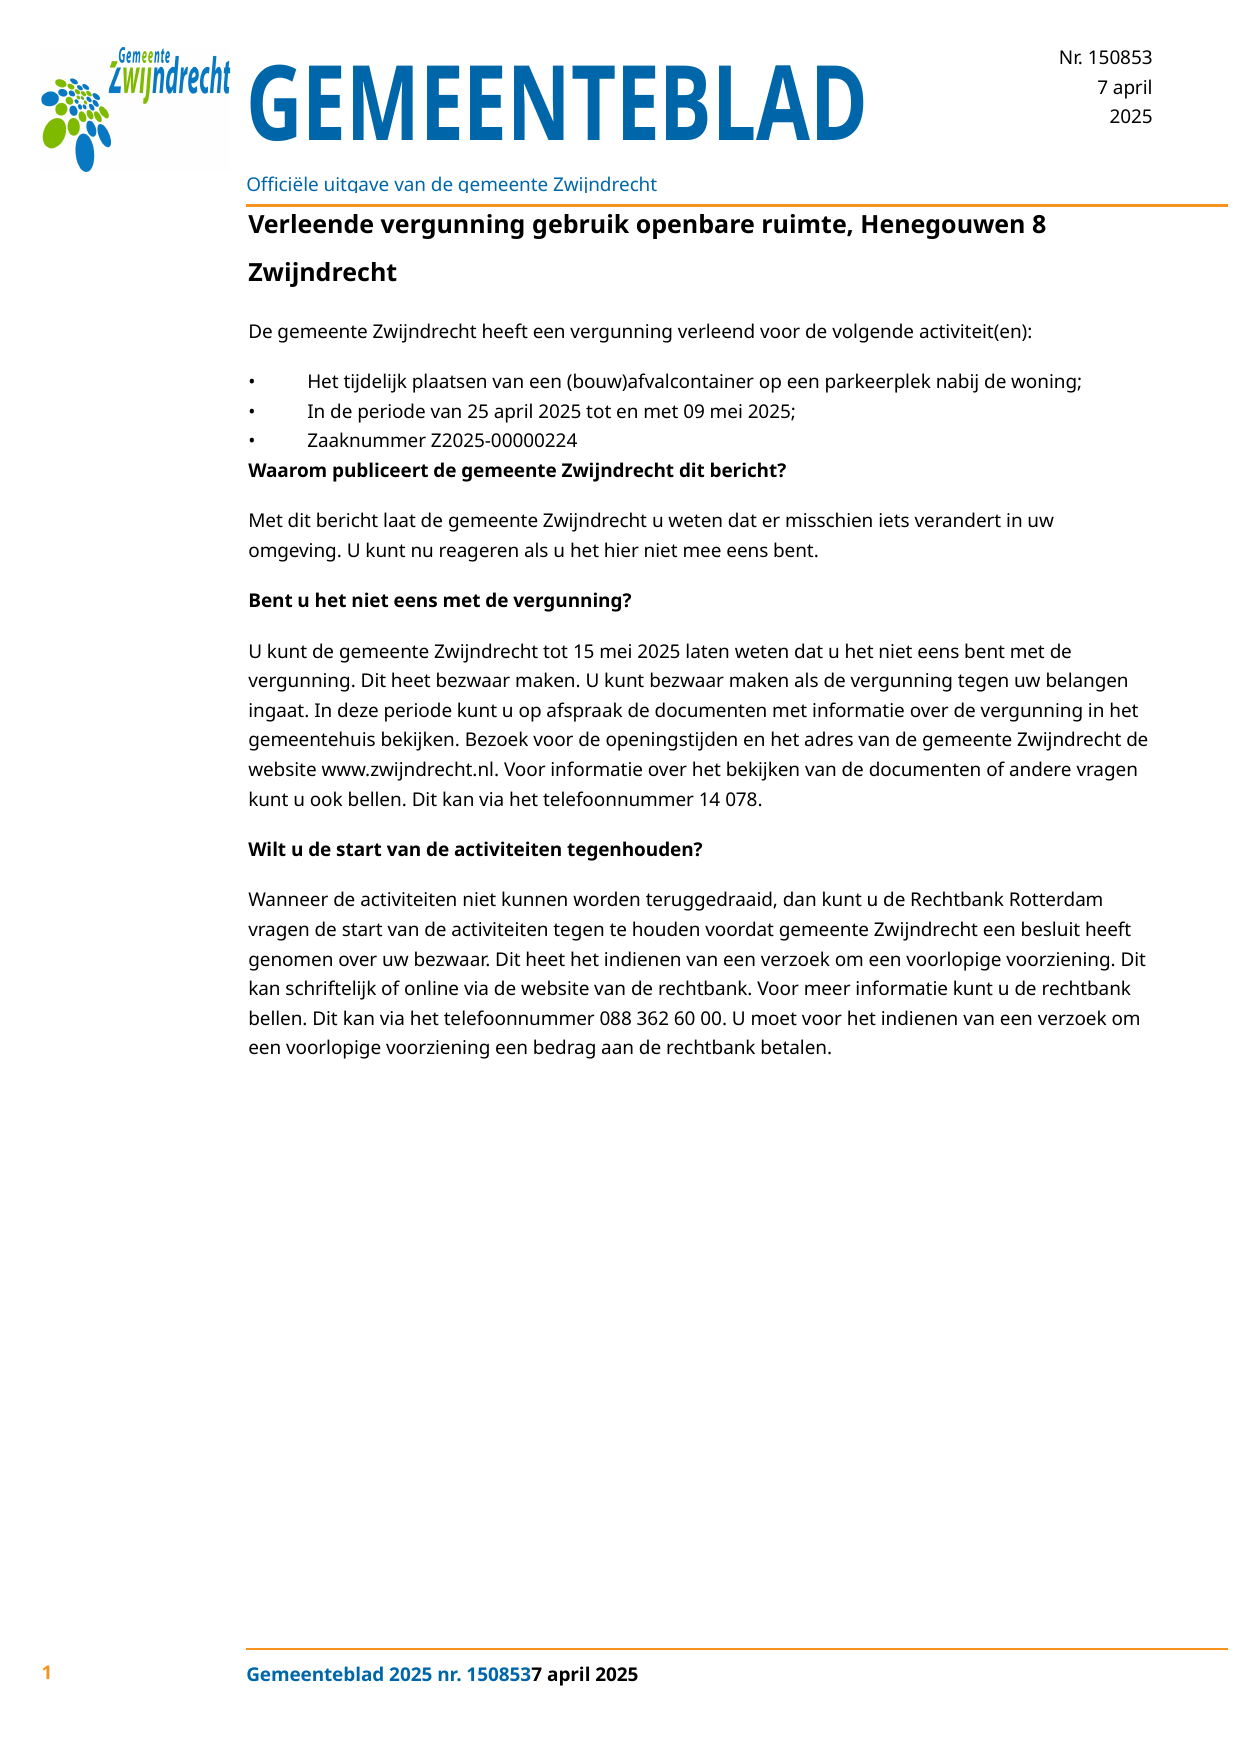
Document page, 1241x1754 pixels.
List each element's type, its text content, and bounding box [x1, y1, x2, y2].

text Bent u het niet eens met de vergunning? [248, 587, 1152, 613]
text De gemeente Zwijndrecht heeft een vergunning verleend voor de volgende activiteit(en): [248, 318, 1152, 344]
list In de periode van 25 april 2025 tot en met 09 mei 2025; [248, 398, 1152, 424]
text Wanneer de activiteiten niet kunnen worden teruggedraaid, dan kunt u de Rechtbank Rotterdam vragen de start van de activiteiten tegen te houden voordat gemeente Zwijndrecht een besluit heeft genomen over uw bezwaar. Dit heet het indienen van een verzoek om een voorlopige voorziening. Dit kan schriftelijk of online via de website van de rechtbank. Voor meer informatie kunt u de rechtbank bellen. Dit kan via het telefoonnummer 088 362 60 00. U moet voor het indienen van een verzoek om een voorlopige voorziening een bedrag aan de rechtbank betalen. [248, 887, 1152, 1060]
list Zaaknummer Z2025-00000224 [248, 427, 1152, 453]
text Wilt u de start van de activiteiten tegenhouden? [248, 836, 1152, 862]
text Met dit bericht laat de gemeente Zwijndrecht u weten dat er misschien iets verandert in uw omgeving. U kunt nu reageren als u het hier niet mee eens bent. [248, 507, 1152, 563]
text Waarom publiceert de gemeente Zwijndrecht dit bericht? [248, 457, 1152, 483]
text Verleende vergunning gebruik openbare ruimte, Henegouwen 8 Zwijndrecht [248, 207, 1152, 288]
list Het tijdelijk plaatsen van een (bouw)afvalcontainer op een parkeerplek nabij de woning; [248, 368, 1152, 394]
picture [41, 47, 231, 172]
text U kunt de gemeente Zwijndrecht tot 15 mei 2025 laten weten dat u het niet eens bent met de vergunning. Dit heet bezwaar maken. U kunt bezwaar maken als de vergunning tegen uw belangen ingaat. In deze periode kunt u op afspraak de documenten met informatie over de vergunning in het gemeentehuis bekijken. Bezoek voor de openingstijden en het adres van de gemeente Zwijndrecht de website www.zwijndrecht.nl. Voor informatie over het bekijken van de documenten of andere vragen kunt u ook bellen. Dit kan via het telefoonnummer 14 078. [248, 638, 1152, 812]
